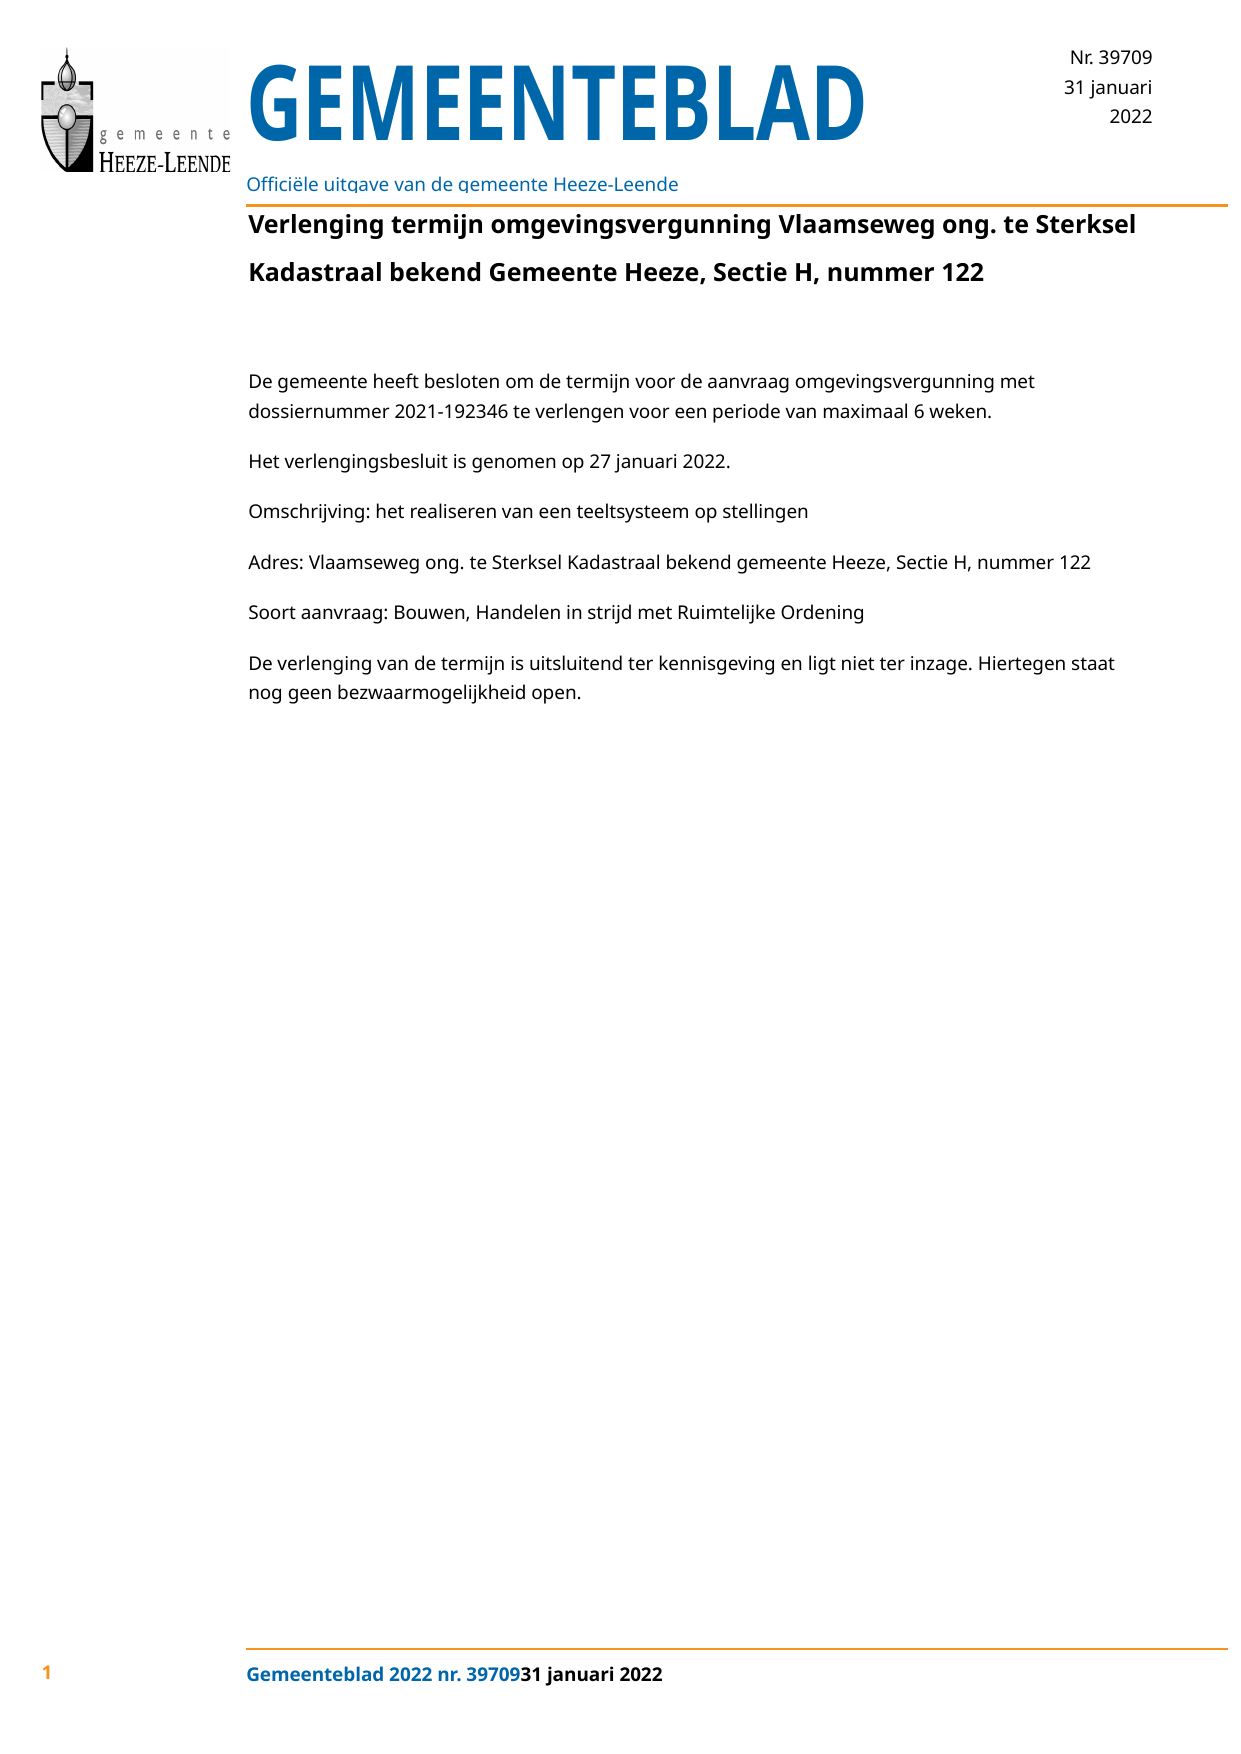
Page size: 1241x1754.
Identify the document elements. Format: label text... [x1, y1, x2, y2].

text De gemeente heeft besloten om de termijn voor de aanvraag omgevingsvergunning met dossiernummer 2021-192346 te verlengen voor een periode van maximaal 6 weken. [248, 368, 1152, 424]
text Het verlengingsbesluit is genomen op 27 januari 2022. [248, 448, 1152, 474]
text De verlenging van de termijn is uitsluitend ter kennisgeving en ligt niet ter inzage. Hiertegen staat nog geen bezwaarmogelijkheid open. [248, 650, 1152, 705]
text Omschrijving: het realiseren van een teeltsysteem op stellingen [248, 499, 1152, 524]
text Verlenging termijn omgevingsvergunning Vlaamseweg ong. te Sterksel Kadastraal bekend Gemeente Heeze, Sectie H, nummer 122 [248, 207, 1152, 288]
text Adres: Vlaamseweg ong. te Sterksel Kadastraal bekend gemeente Heeze, Sectie H, nummer 122 [248, 549, 1152, 575]
text Soort aanvraag: Bouwen, Handelen in strijd met Ruimtelijke Ordening [248, 599, 1152, 625]
picture [41, 47, 231, 172]
